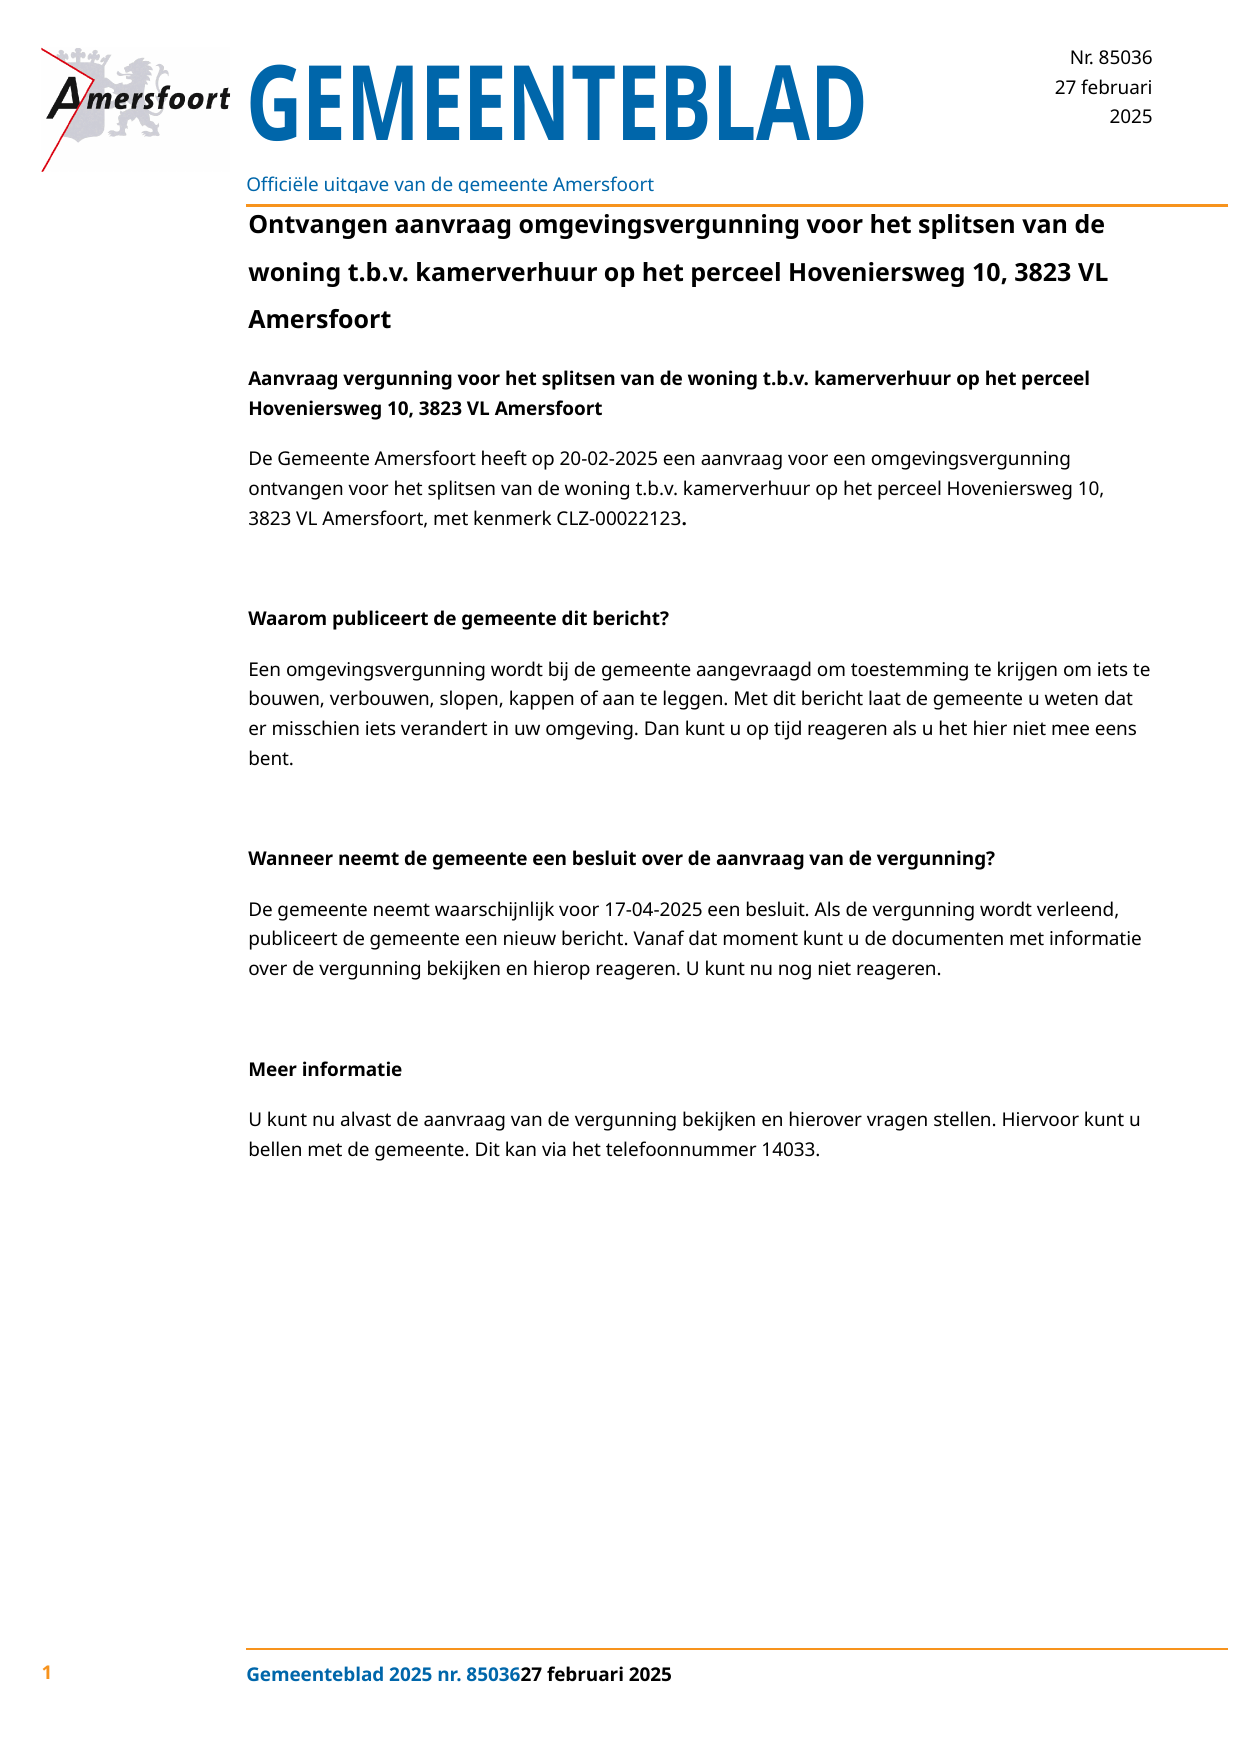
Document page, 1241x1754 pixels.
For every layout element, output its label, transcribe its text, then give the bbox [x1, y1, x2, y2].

text De gemeente neemt waarschijnlijk voor 17-04-2025 een besluit. Als de vergunning wordt verleend, publiceert de gemeente een nieuw bericht. Vanaf dat moment kunt u de documenten met informatie over de vergunning bekijken en hierop reageren. U kunt nu nog niet reageren. [248, 896, 1152, 981]
text De Gemeente Amersfoort heeft op 20-02-2025 een aanvraag voor een omgevingsvergunning ontvangen voor het splitsen van de woning t.b.v. kamerverhuur op het perceel Hoveniersweg 10, 3823 VL Amersfoort, met kenmerk CLZ-00022123. [248, 446, 1152, 530]
text Ontvangen aanvraag omgevingsvergunning voor het splitsen van de woning t.b.v. kamerverhuur op het perceel Hoveniersweg 10, 3823 VL Amersfoort [248, 207, 1152, 336]
text Waarom publiceert de gemeente dit bericht? [248, 606, 1152, 631]
text Meer informatie [248, 1056, 1152, 1082]
picture [41, 47, 231, 172]
text Een omgevingsvergunning wordt bij de gemeente aangevraagd om toestemming te krijgen om iets te bouwen, verbouwen, slopen, kappen of aan te leggen. Met dit bericht laat de gemeente u weten dat er misschien iets verandert in uw omgeving. Dan kunt u op tijd reageren als u het hier niet mee eens bent. [248, 656, 1152, 770]
text U kunt nu alvast de aanvraag van de vergunning bekijken en hierover vragen stellen. Hiervoor kunt u bellen met de gemeente. Dit kan via het telefoonnummer 14033. [248, 1106, 1152, 1162]
text Wanneer neemt de gemeente een besluit over de aanvraag van de vergunning? [248, 846, 1152, 871]
text Aanvraag vergunning voor het splitsen van de woning t.b.v. kamerverhuur op het perceel Hoveniersweg 10, 3823 VL Amersfoort [248, 366, 1152, 421]
